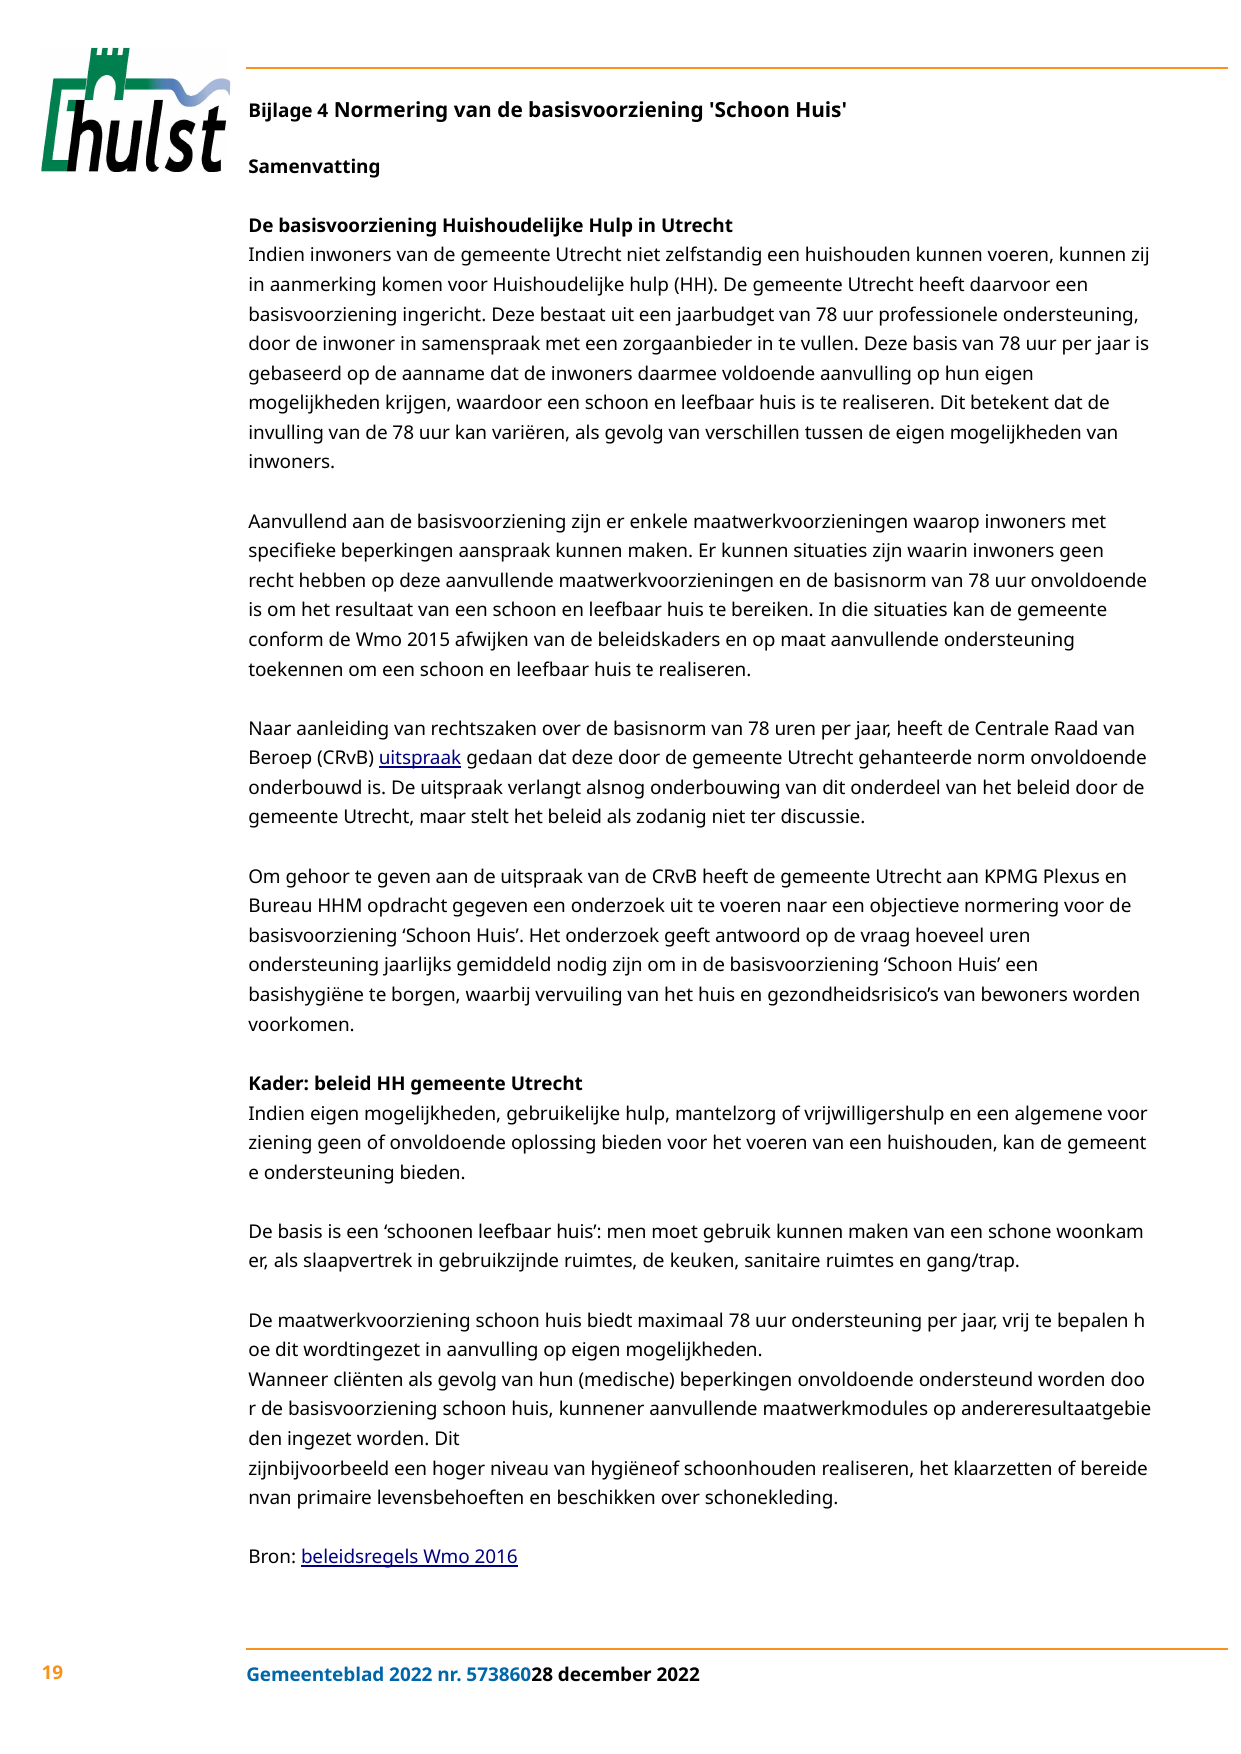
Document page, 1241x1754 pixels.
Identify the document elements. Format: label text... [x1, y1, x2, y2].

text Aanvullend aan de basisvoorziening zijn er enkele maatwerkvoorzieningen waarop inwoners met specifieke beperkingen aanspraak kunnen maken. Er kunnen situaties zijn waarin inwoners geen recht hebben op deze aanvullende maatwerkvoorzieningen en de basisnorm van 78 uur onvoldoende is om het resultaat van een schoon en leefbaar huis te bereiken. In die situaties kan de gemeente conform de Wmo 2015 afwijken van de beleidskaders en op maat aanvullende ondersteuning toekennen om een schoon en leefbaar huis te realiseren. [248, 508, 1152, 682]
text Bijlage 4 Normering van de basisvoorziening 'Schoon Huis' [248, 95, 1152, 123]
text Naar aanleiding van rechtszaken over de basisnorm van 78 uren per jaar, heeft de Centrale Raad van Beroep (CRvB) uitspraak gedaan dat deze door de gemeente Utrecht gehanteerde norm onvoldoende onderbouwd is. De uitspraak verlangt alsnog onderbouwing van dit onderdeel van het beleid door de gemeente Utrecht, maar stelt het beleid als zodanig niet ter discussie. [248, 715, 1152, 829]
text De basisvoorziening Huishoudelijke Hulp in Utrecht [248, 212, 1152, 238]
picture [41, 47, 231, 172]
text Samenvatting [248, 153, 1152, 179]
table_header Kader: beleid HH gemeente Utrecht Indien eigen mogelijkheden, gebruikelijke hulp, mantelzorg of vrijwilligershulp en een algemene voorziening geen of onvoldoende oplossing bieden voor het voeren van een huishouden, kan de gemeente ondersteuning bieden. De basis is een ‘schoonen leefbaar huis’: men moet gebruik kunnen maken van een schone woonkamer, als slaapvertrek in gebruikzijnde ruimtes, de keuken, sanitaire ruimtes en gang/trap. De maatwerkvoorziening schoon huis biedt maximaal 78 uur ondersteuning per jaar, vrij te bepalen hoe dit wordtingezet in aanvulling op eigen mogelijkheden. Wanneer cliënten als gevolg van hun (medische) beperkingen onvoldoende ondersteund worden door de basisvoorziening schoon huis, kunnener aanvullende maatwerkmodules op andereresultaatgebieden ingezet worden. Dit zijnbijvoorbeeld een hoger niveau van hygiëneof schoonhouden realiseren, het klaarzetten of bereidenvan primaire levensbehoeften en beschikken over schonekleding. Bron: beleidsregels Wmo 2016 [248, 1070, 1152, 1569]
text Indien inwoners van de gemeente Utrecht niet zelfstandig een huishouden kunnen voeren, kunnen zij in aanmerking komen voor Huishoudelijke hulp (HH). De gemeente Utrecht heeft daarvoor een basisvoorziening ingericht. Deze bestaat uit een jaarbudget van 78 uur professionele ondersteuning, door de inwoner in samenspraak met een zorgaanbieder in te vullen. Deze basis van 78 uur per jaar is gebaseerd op de aanname dat de inwoners daarmee voldoende aanvulling op hun eigen mogelijkheden krijgen, waardoor een schoon en leefbaar huis is te realiseren. Dit betekent dat de invulling van de 78 uur kan variëren, als gevolg van verschillen tussen de eigen mogelijkheden van inwoners. [248, 242, 1152, 474]
text Om gehoor te geven aan de uitspraak van de CRvB heeft de gemeente Utrecht aan KPMG Plexus en Bureau HHM opdracht gegeven een onderzoek uit te voeren naar een objectieve normering voor de basisvoorziening ‘Schoon Huis’. Het onderzoek geeft antwoord op de vraag hoeveel uren ondersteuning jaarlijks gemiddeld nodig zijn om in de basisvoorziening ‘Schoon Huis’ een basishygiëne te borgen, waarbij vervuiling van het huis en gezondheidsrisico’s van bewoners worden voorkomen. [248, 863, 1152, 1037]
